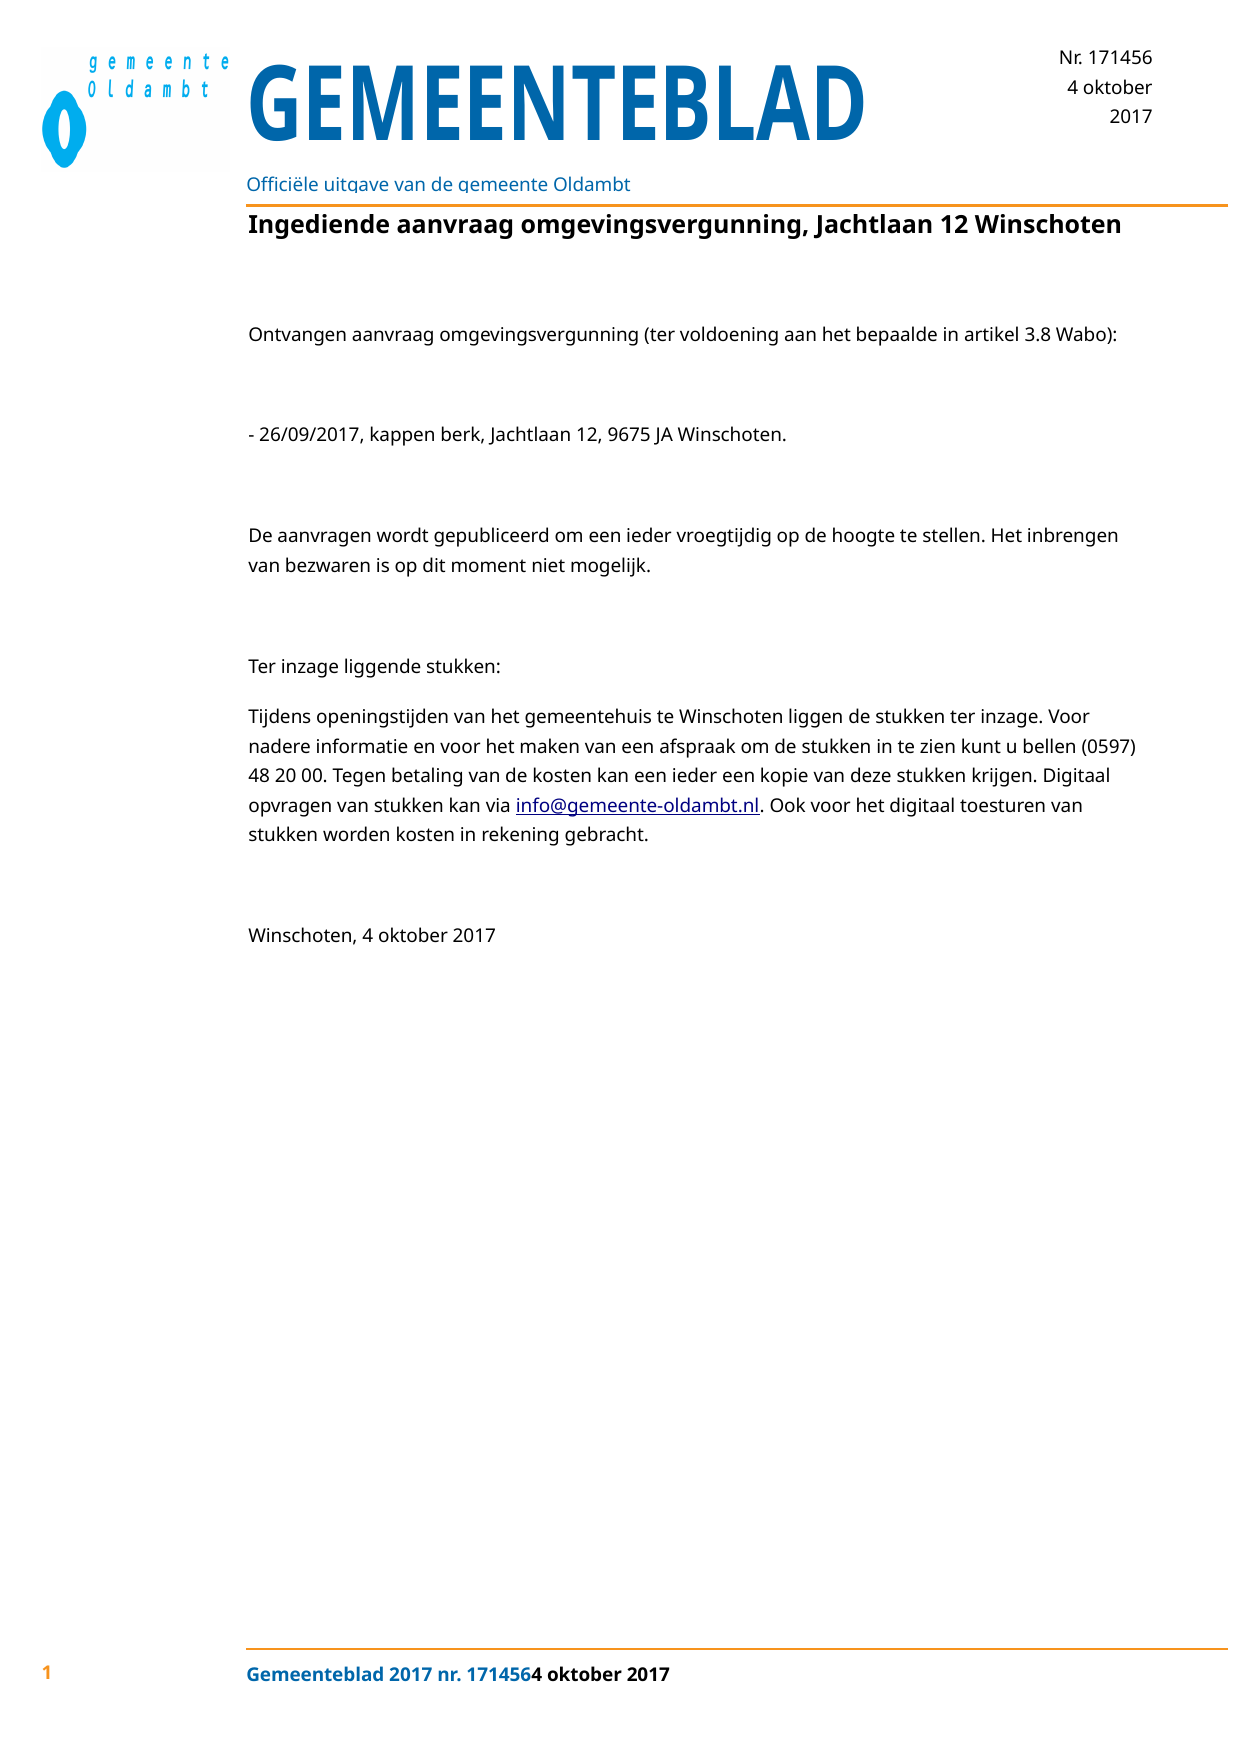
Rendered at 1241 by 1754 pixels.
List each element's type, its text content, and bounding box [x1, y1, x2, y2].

text - 26/09/2017, kappen berk, Jachtlaan 12, 9675 JA Winschoten. [248, 422, 1152, 447]
text Tijdens openingstijden van het gemeentehuis te Winschoten liggen de stukken ter inzage. Voor nadere informatie en voor het maken van een afspraak om de stukken in te zien kunt u bellen (0597) 48 20 00. Tegen betaling van de kosten kan een ieder een kopie van deze stukken krijgen. Digitaal opvragen van stukken kan via info@gemeente-oldambt.nl. Ook voor het digitaal toesturen van stukken worden kosten in rekening gebracht. [248, 703, 1152, 847]
text Ontvangen aanvraag omgevingsvergunning (ter voldoening aan het bepaalde in artikel 3.8 Wabo): [248, 321, 1152, 346]
text Winschoten, 4 oktober 2017 [248, 922, 1152, 948]
picture [41, 47, 231, 172]
text Ter inzage liggende stukken: [248, 653, 1152, 678]
text Ingediende aanvraag omgevingsvergunning, Jachtlaan 12 Winschoten [248, 207, 1152, 241]
text De aanvragen wordt gepubliceerd om een ieder vroegtijdig op de hoogte te stellen. Het inbrengen van bezwaren is op dit moment niet mogelijk. [248, 522, 1152, 578]
